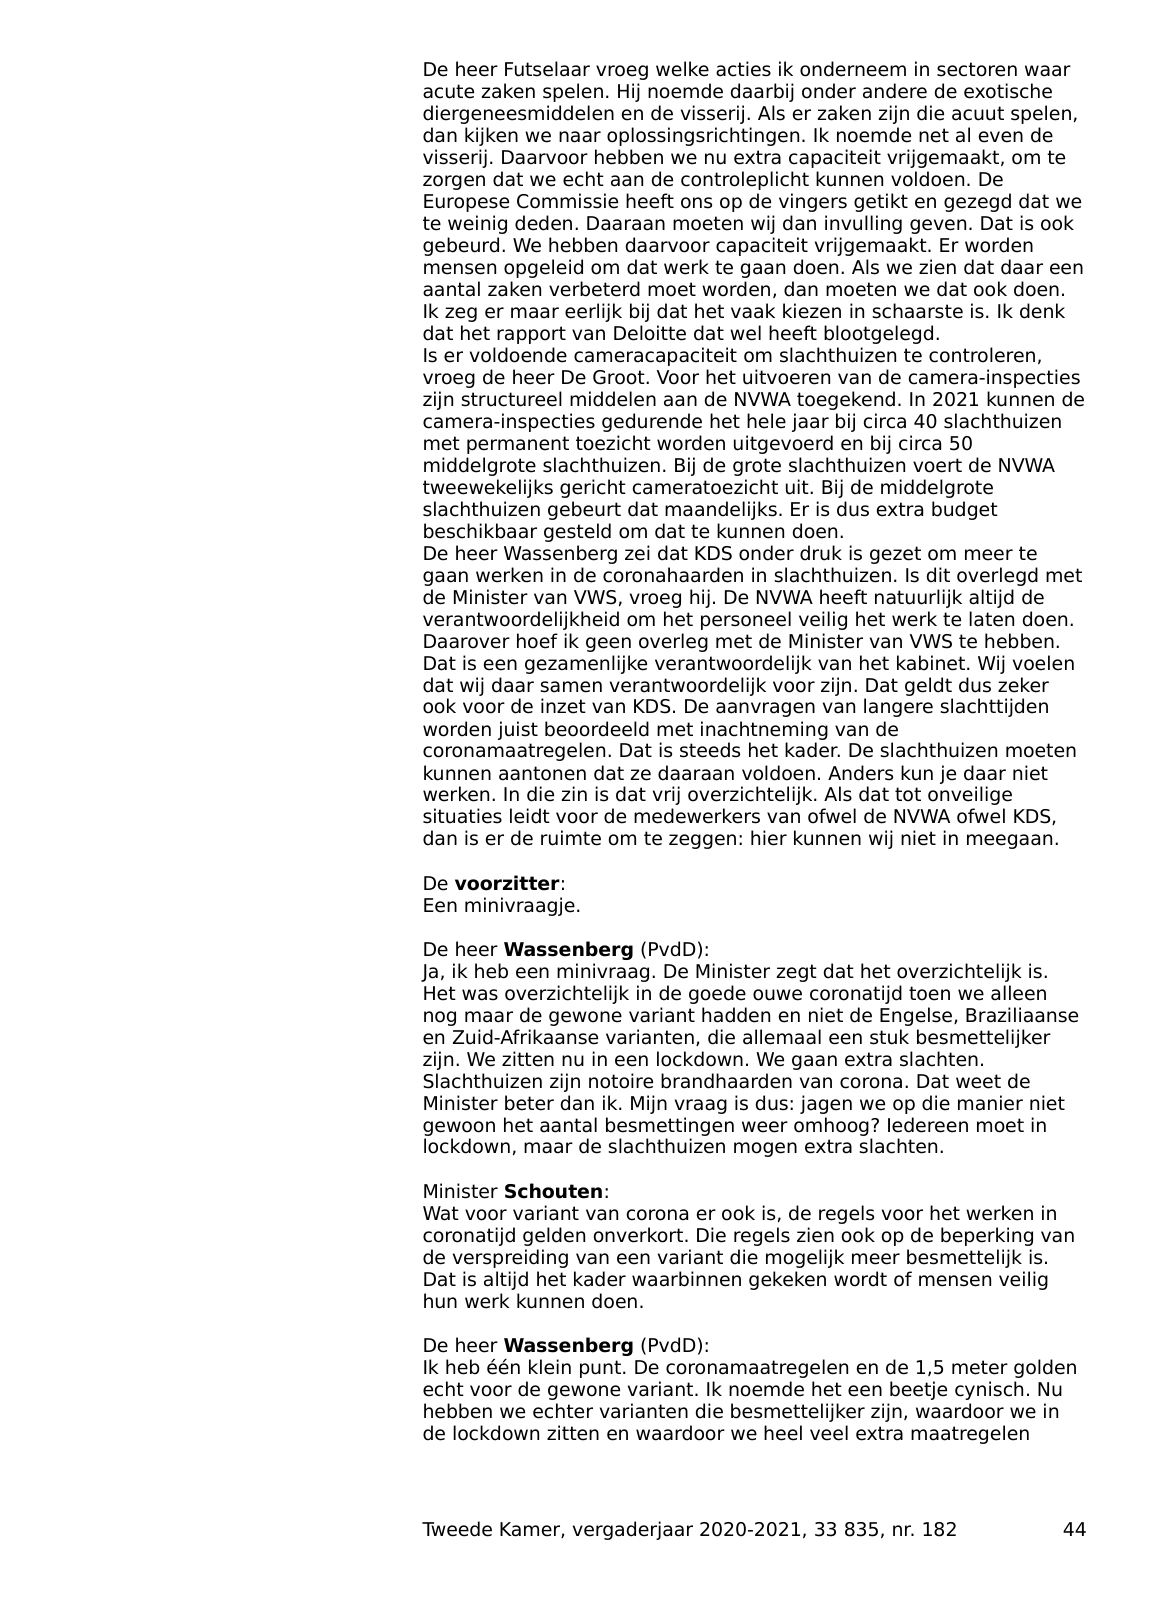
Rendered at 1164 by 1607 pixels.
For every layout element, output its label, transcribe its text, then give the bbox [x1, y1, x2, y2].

text De heer Wassenberg (PvdD): [422, 1335, 1087, 1357]
text De heer Wassenberg zei dat KDS onder druk is gezet om meer te gaan werken in de coronahaarden in slachthuizen. Is dit overlegd met de Minister van VWS, vroeg hij. De NVWA heeft natuurlijk altijd de verantwoordelijkheid om het personeel veilig het werk te laten doen. Daarover hoef ik geen overleg met de Minister van VWS te hebben. Dat is een gezamenlijke verantwoordelijk van het kabinet. Wij voelen dat wij daar samen verantwoordelijk voor zijn. Dat geldt dus zeker ook voor de inzet van KDS. De aanvragen van langere slachttijden worden juist beoordeeld met inachtneming van de coronamaatregelen. Dat is steeds het kader. De slachthuizen moeten kunnen aantonen dat ze daaraan voldoen. Anders kun je daar niet werken. In die zin is dat vrij overzichtelijk. Als dat tot onveilige situaties leidt voor de medewerkers van ofwel de NVWA ofwel KDS, dan is er de ruimte om te zeggen: hier kunnen wij niet in meegaan. [422, 543, 1087, 850]
text De heer Futselaar vroeg welke acties ik onderneem in sectoren waar acute zaken spelen. Hij noemde daarbij onder andere de exotische diergeneesmiddelen en de visserij. Als er zaken zijn die acuut spelen, dan kijken we naar oplossingsrichtingen. Ik noemde net al even de visserij. Daarvoor hebben we nu extra capaciteit vrijgemaakt, om te zorgen dat we echt aan de controleplicht kunnen voldoen. De Europese Commissie heeft ons op de vingers getikt en gezegd dat we te weinig deden. Daaraan moeten wij dan invulling geven. Dat is ook gebeurd. We hebben daarvoor capaciteit vrijgemaakt. Er worden mensen opgeleid om dat werk te gaan doen. Als we zien dat daar een aantal zaken verbeterd moet worden, dan moeten we dat ook doen. Ik zeg er maar eerlijk bij dat het vaak kiezen in schaarste is. Ik denk dat het rapport van Deloitte dat wel heeft blootgelegd. [422, 59, 1087, 345]
text Wat voor variant van corona er ook is, de regels voor het werken in coronatijd gelden onverkort. Die regels zien ook op de beperking van de verspreiding van een variant die mogelijk meer besmettelijk is. Dat is altijd het kader waarbinnen gekeken wordt of mensen veilig hun werk kunnen doen. [422, 1203, 1087, 1312]
text De heer Wassenberg (PvdD): [422, 939, 1087, 961]
text Is er voldoende cameracapaciteit om slachthuizen te controleren, vroeg de heer De Groot. Voor het uitvoeren van de camera-inspecties zijn structureel middelen aan de NVWA toegekend. In 2021 kunnen de camera-inspecties gedurende het hele jaar bij circa 40 slachthuizen met permanent toezicht worden uitgevoerd en bij circa 50 middelgrote slachthuizen. Bij de grote slachthuizen voert de NVWA tweewekelijks gericht cameratoezicht uit. Bij de middelgrote slachthuizen gebeurt dat maandelijks. Er is dus extra budget beschikbaar gesteld om dat te kunnen doen. [422, 345, 1087, 543]
text Minister Schouten: [422, 1181, 1087, 1203]
text Ja, ik heb een minivraag. De Minister zegt dat het overzichtelijk is. Het was overzichtelijk in de goede ouwe coronatijd toen we alleen nog maar de gewone variant hadden en niet de Engelse, Braziliaanse en Zuid-Afrikaanse varianten, die allemaal een stuk besmettelijker zijn. We zitten nu in een lockdown. We gaan extra slachten. Slachthuizen zijn notoire brandhaarden van corona. Dat weet de Minister beter dan ik. Mijn vraag is dus: jagen we op die manier niet gewoon het aantal besmettingen weer omhoog? Iedereen moet in lockdown, maar de slachthuizen mogen extra slachten. [422, 961, 1087, 1158]
text De voorzitter: [422, 872, 1087, 894]
text Een minivraagje. [422, 894, 1087, 916]
text Ik heb één klein punt. De coronamaatregelen en de 1,5 meter golden echt voor de gewone variant. Ik noemde het een beetje cynisch. Nu hebben we echter varianten die besmettelijker zijn, waardoor we in de lockdown zitten en waardoor we heel veel extra maatregelen [422, 1357, 1087, 1444]
